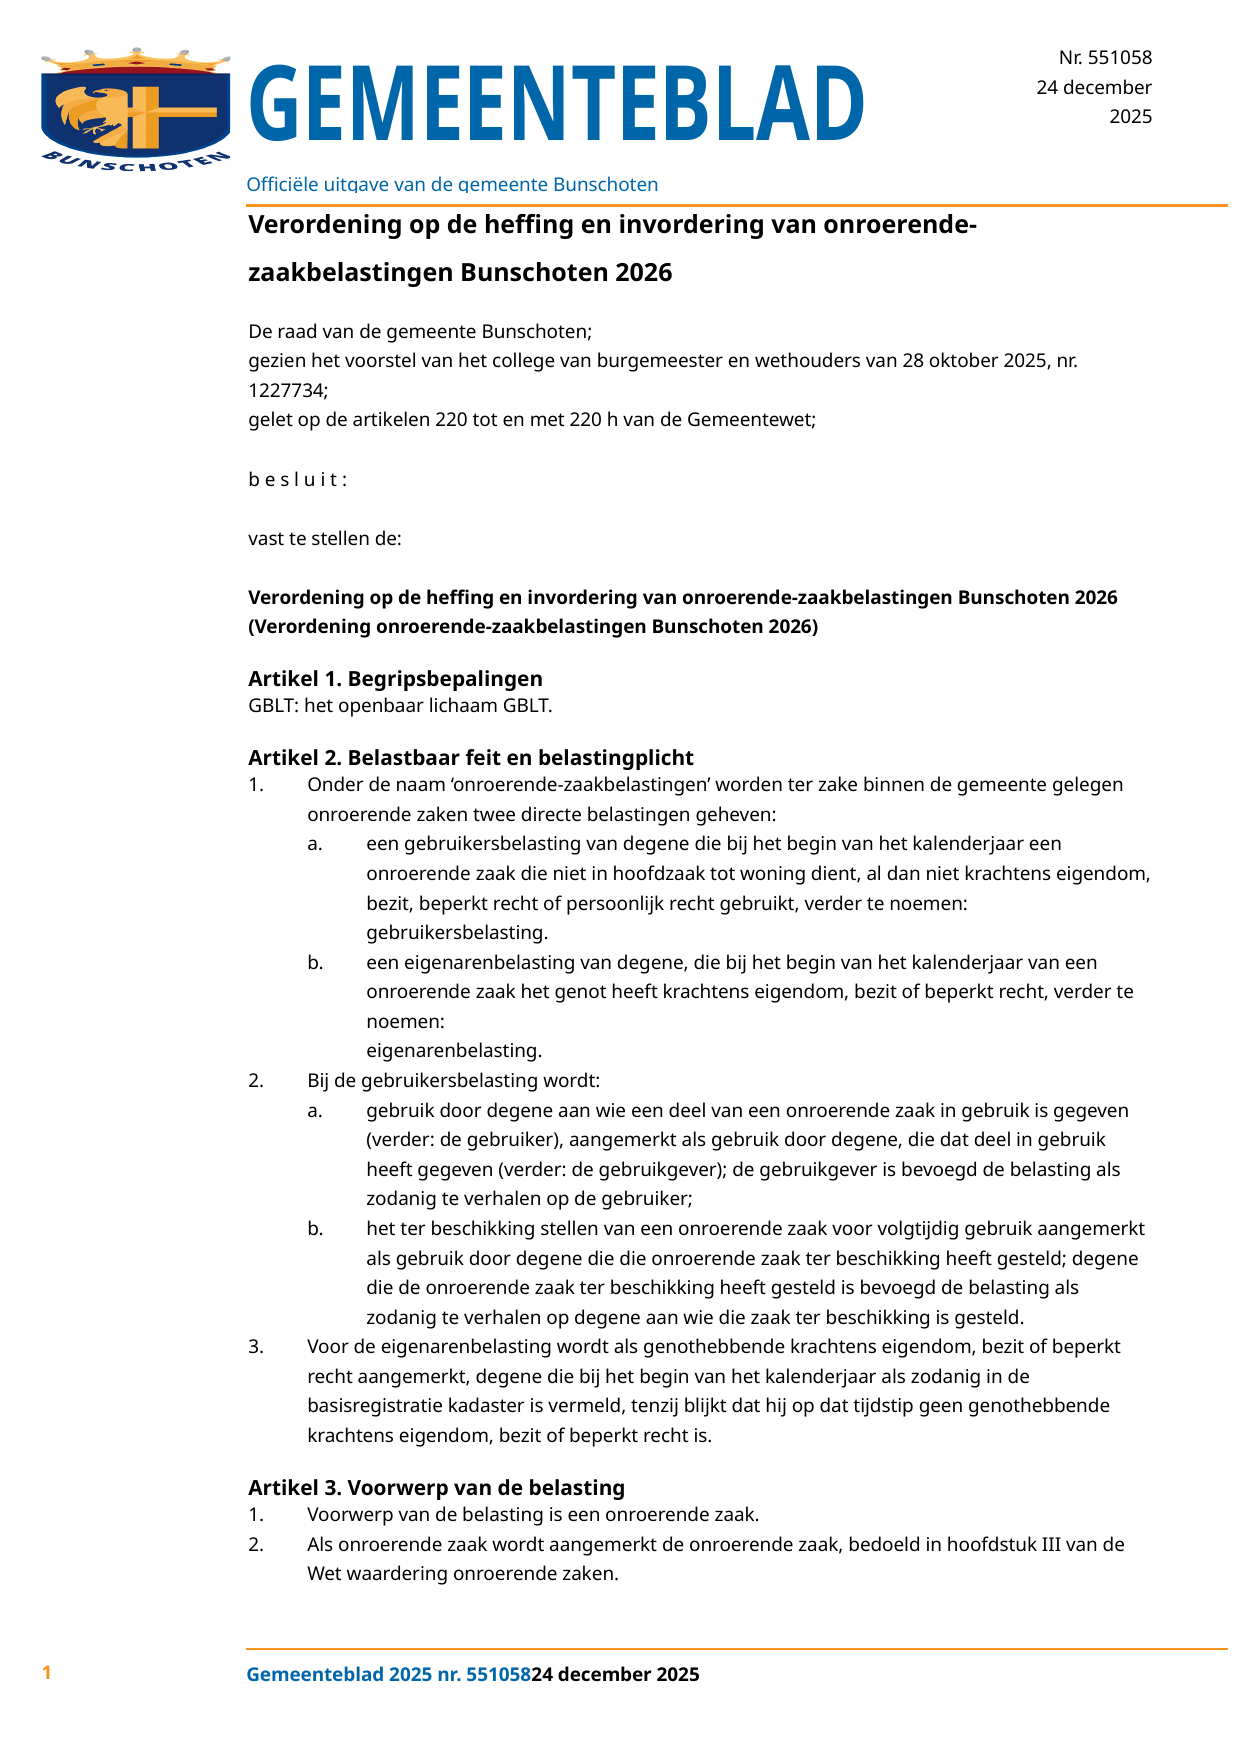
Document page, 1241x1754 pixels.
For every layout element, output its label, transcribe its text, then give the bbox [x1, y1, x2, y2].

text Verordening op de heffing en invordering van onroerende-zaakbelastingen Bunschoten 2026 (Verordening onroerende-zaakbelastingen Bunschoten 2026) [248, 584, 1152, 639]
text Verordening op de heffing en invordering van onroerende-zaakbelastingen Bunschoten 2026 [248, 207, 1152, 288]
text Artikel 2. Belastbaar feit en belastingplicht [248, 743, 1152, 771]
list het ter beschikking stellen van een onroerende zaak voor volgtijdig gebruik aangemerkt als gebruik door degene die die onroerende zaak ter beschikking heeft gesteld; degene die de onroerende zaak ter beschikking heeft gesteld is bevoegd de belasting als zodanig te verhalen op degene aan wie die zaak ter beschikking is gesteld. [307, 1215, 1152, 1330]
list eigenarenbelasting. [307, 1038, 1152, 1063]
list Voorwerp van de belasting is een onroerende zaak. [248, 1501, 1152, 1527]
text gelet op de artikelen 220 tot en met 220 h van de Gemeentewet; [248, 407, 1152, 432]
list Onder de naam ‘onroerende-zaakbelastingen’ worden ter zake binnen de gemeente gelegen onroerende zaken twee directe belastingen geheven: [248, 771, 1152, 827]
text GBLT: het openbaar lichaam GBLT. [248, 693, 1152, 718]
text gezien het voorstel van het college van burgemeester en wethouders van 28 oktober 2025, nr. 1227734; [248, 347, 1152, 403]
text Artikel 3. Voorwerp van de belasting [248, 1473, 1152, 1501]
list Als onroerende zaak wordt aangemerkt de onroerende zaak, bedoeld in hoofdstuk III van de Wet waardering onroerende zaken. [248, 1531, 1152, 1586]
list gebruik door degene aan wie een deel van een onroerende zaak in gebruik is gegeven (verder: de gebruiker), aangemerkt als gebruik door degene, die dat deel in gebruik heeft gegeven (verder: de gebruikgever); de gebruikgever is bevoegd de belasting als zodanig te verhalen op de gebruiker; [307, 1097, 1152, 1211]
text b e s l u i t : [248, 466, 1152, 492]
text De raad van de gemeente Bunschoten; [248, 318, 1152, 344]
text Artikel 1. Begripsbepalingen [248, 664, 1152, 693]
list Voor de eigenarenbelasting wordt als genothebbende krachtens eigendom, bezit of beperkt recht aangemerkt, degene die bij het begin van het kalenderjaar als zodanig in de basisregistratie kadaster is vermeld, tenzij blijkt dat hij op dat tijdstip geen genothebbende krachtens eigendom, bezit of beperkt recht is. [248, 1333, 1152, 1448]
list een eigenarenbelasting van degene, die bij het begin van het kalenderjaar van een onroerende zaak het genot heeft krachtens eigendom, bezit of beperkt recht, verder te noemen: [307, 949, 1152, 1034]
list Bij de gebruikersbelasting wordt: [248, 1067, 1152, 1093]
list een gebruikersbelasting van degene die bij het begin van het kalenderjaar een onroerende zaak die niet in hoofdzaak tot woning dient, al dan niet krachtens eigendom, bezit, beperkt recht of persoonlijk recht gebruikt, verder te noemen: gebruikersbelasting. [307, 831, 1152, 945]
picture [41, 47, 231, 172]
text vast te stellen de: [248, 525, 1152, 551]
